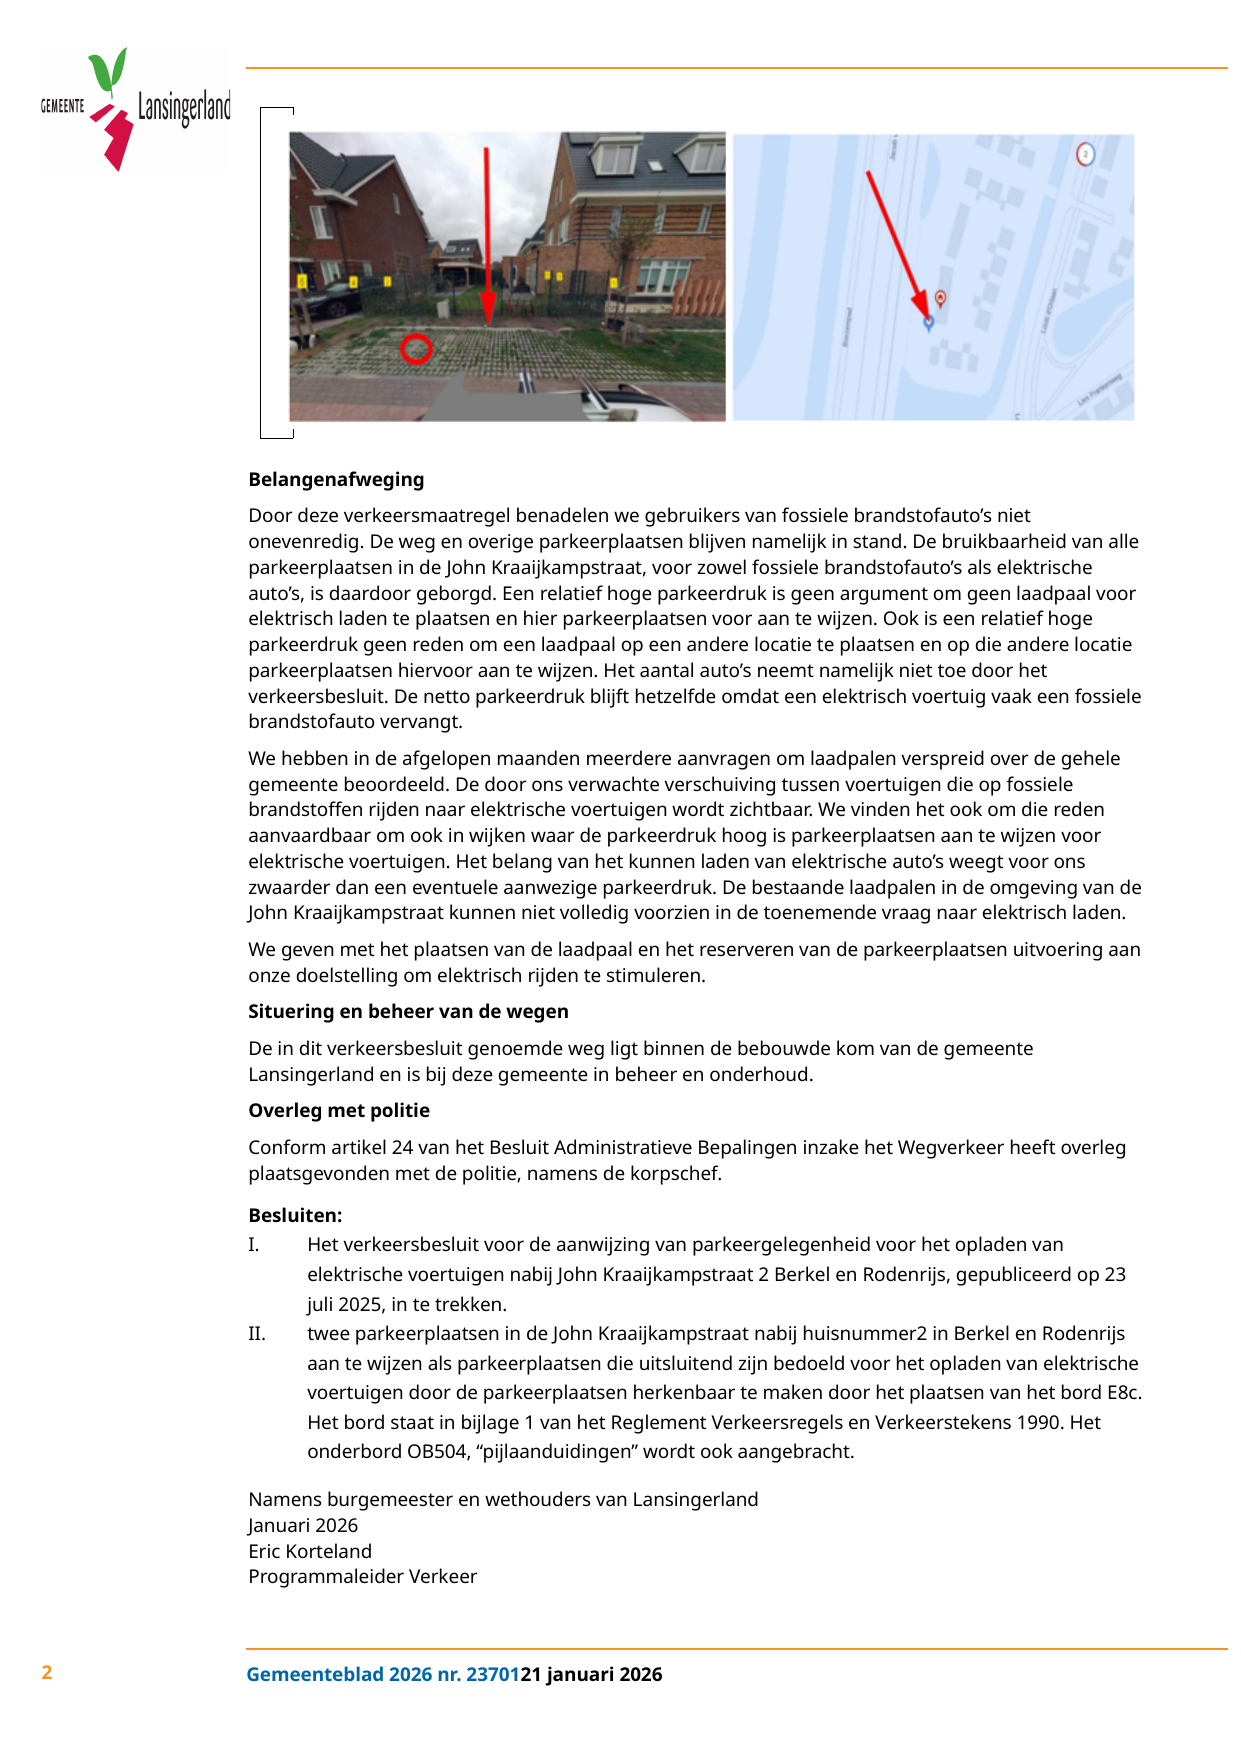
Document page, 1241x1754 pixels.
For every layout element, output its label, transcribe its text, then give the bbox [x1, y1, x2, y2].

text Situering en beheer van de wegen [248, 999, 1152, 1024]
text Besluiten: [248, 1202, 1152, 1228]
text Conform artikel 24 van het Besluit Administratieve Bepalingen inzake het Wegverkeer heeft overleg plaatsgevonden met de politie, namens de korpschef. [248, 1134, 1152, 1186]
text We geven met het plaatsen van de laadpaal en het reserveren van de parkeerplaatsen uitvoering aan onze doelstelling om elektrisch rijden te stimuleren. [248, 936, 1152, 988]
text Overleg met politie [248, 1098, 1152, 1123]
list twee parkeerplaatsen in de John Kraaijkampstraat nabij huisnummer2 in Berkel en Rodenrijs aan te wijzen als parkeerplaatsen die uitsluitend zijn bedoeld voor het opladen van elektrische voertuigen door de parkeerplaatsen herkenbaar te maken door het plaatsen van het bord E8c. Het bord staat in bijlage 1 van het Reglement Verkeersregels en Verkeerstekens 1990. Het onderbord OB504, “pijlaanduidingen” wordt ook aangebracht. [248, 1320, 1152, 1464]
text Eric Korteland [248, 1538, 1152, 1564]
text Namens burgemeester en wethouders van Lansingerland [248, 1487, 1152, 1512]
picture [268, 115, 1173, 429]
list Het verkeersbesluit voor de aanwijzing van parkeergelegenheid voor het opladen van elektrische voertuigen nabij John Kraaijkampstraat 2 Berkel en Rodenrijs, gepubliceerd op 23 juli 2025, in te trekken. [248, 1232, 1152, 1317]
text Programmaleider Verkeer [248, 1564, 1152, 1589]
picture [41, 47, 231, 172]
text De in dit verkeersbesluit genoemde weg ligt binnen de bebouwde kom van de gemeente Lansingerland en is bij deze gemeente in beheer en onderhoud. [248, 1035, 1152, 1087]
text Belangenafweging [248, 466, 1152, 492]
text Door deze verkeersmaatregel benadelen we gebruikers van fossiele brandstofauto’s niet onevenredig. De weg en overige parkeerplaatsen blijven namelijk in stand. De bruikbaarheid van alle parkeerplaatsen in de John Kraaijkampstraat, voor zowel fossiele brandstofauto’s als elektrische auto’s, is daardoor geborgd. Een relatief hoge parkeerdruk is geen argument om geen laadpaal voor elektrisch laden te plaatsen en hier parkeerplaatsen voor aan te wijzen. Ook is een relatief hoge parkeerdruk geen reden om een laadpaal op een andere locatie te plaatsen en op die andere locatie parkeerplaatsen hiervoor aan te wijzen. Het aantal auto’s neemt namelijk niet toe door het verkeersbesluit. De netto parkeerdruk blijft hetzelfde omdat een elektrisch voertuig vaak een fossiele brandstofauto vervangt. [248, 503, 1152, 734]
text Januari 2026 [248, 1512, 1152, 1538]
text We hebben in de afgelopen maanden meerdere aanvragen om laadpalen verspreid over de gehele gemeente beoordeeld. De door ons verwachte verschuiving tussen voertuigen die op fossiele brandstoffen rijden naar elektrische voertuigen wordt zichtbaar. We vinden het ook om die reden aanvaardbaar om ook in wijken waar de parkeerdruk hoog is parkeerplaatsen aan te wijzen voor elektrische voertuigen. Het belang van het kunnen laden van elektrische auto’s weegt voor ons zwaarder dan een eventuele aanwezige parkeerdruk. De bestaande laadpalen in de omgeving van de John Kraaijkampstraat kunnen niet volledig voorzien in de toenemende vraag naar elektrisch laden. [248, 745, 1152, 925]
